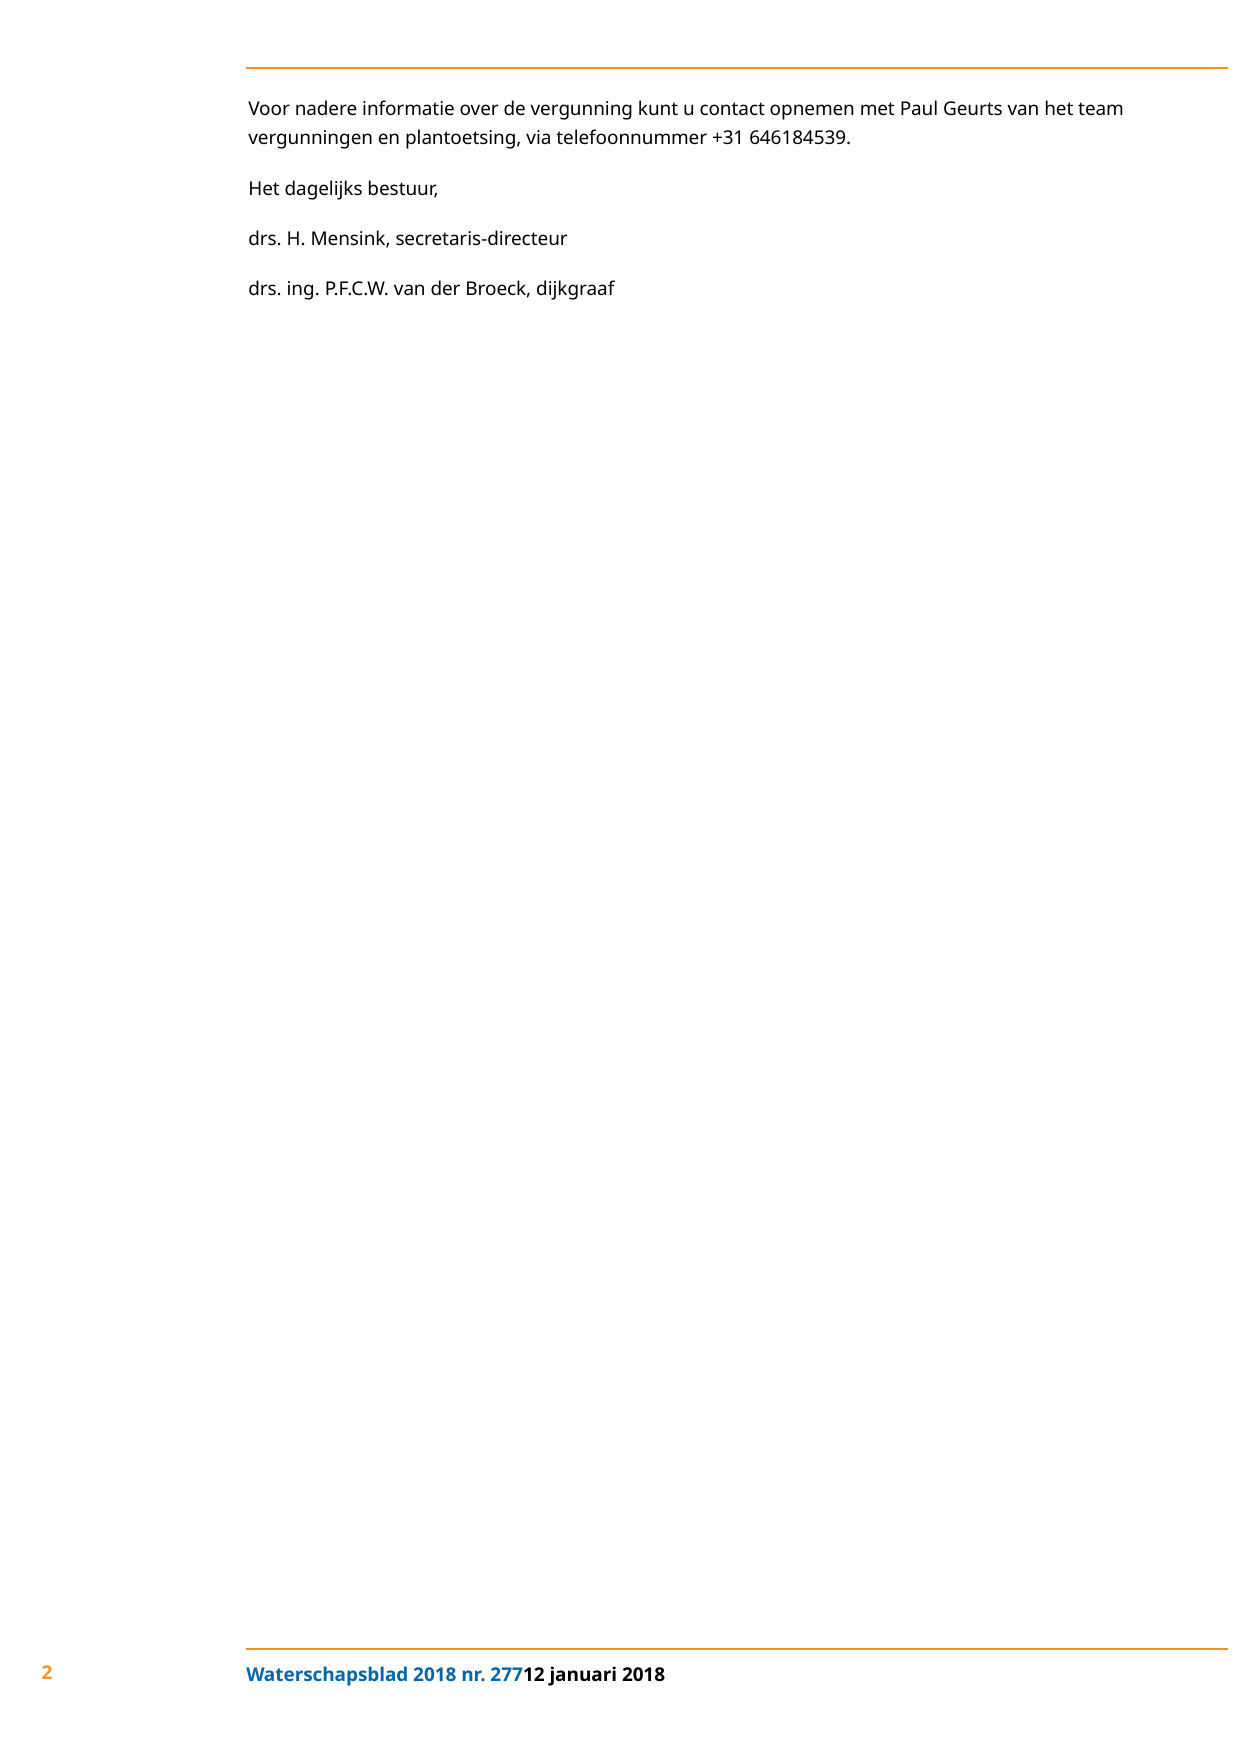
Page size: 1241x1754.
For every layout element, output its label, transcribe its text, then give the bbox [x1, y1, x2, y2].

text drs. H. Mensink, secretaris-directeur [248, 225, 1152, 251]
text Voor nadere informatie over de vergunning kunt u contact opnemen met Paul Geurts van het team vergunningen en plantoetsing, via telefoonnummer +31 646184539. [248, 95, 1152, 150]
picture [41, 47, 231, 172]
text drs. ing. P.F.C.W. van der Broeck, dijkgraaf [248, 276, 1152, 301]
text Het dagelijks bestuur, [248, 175, 1152, 201]
